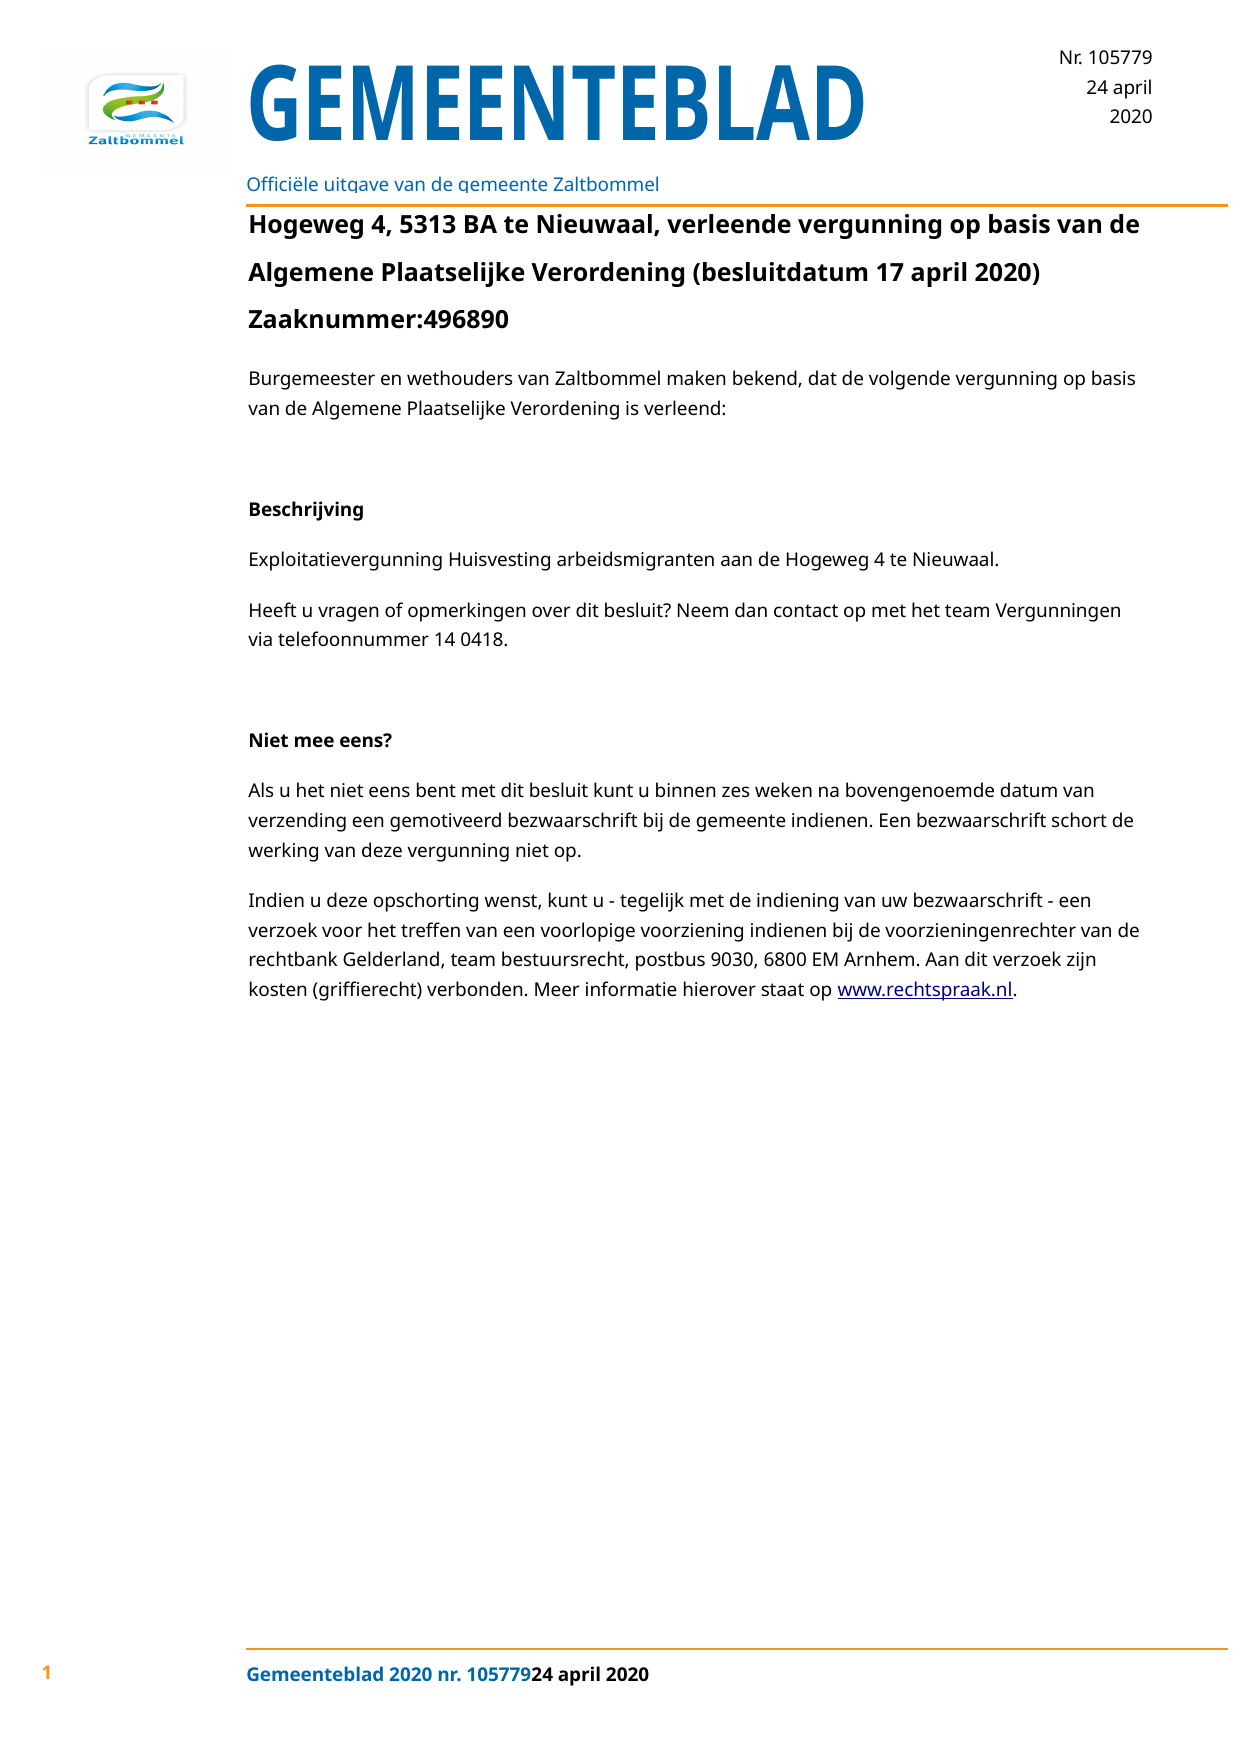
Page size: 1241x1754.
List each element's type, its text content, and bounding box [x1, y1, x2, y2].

text Hogeweg 4, 5313 BA te Nieuwaal, verleende vergunning op basis van de Algemene Plaatselijke Verordening (besluitdatum 17 april 2020) Zaaknummer:496890 [248, 207, 1152, 336]
text Burgemeester en wethouders van Zaltbommel maken bekend, dat de volgende vergunning op basis van de Algemene Plaatselijke Verordening is verleend: [248, 366, 1152, 421]
text Niet mee eens? [248, 727, 1152, 753]
text Als u het niet eens bent met dit besluit kunt u binnen zes weken na bovengenoemde datum van verzending een gemotiveerd bezwaarschrift bij de gemeente indienen. Een bezwaarschrift schort de werking van deze vergunning niet op. [248, 778, 1152, 862]
text Heeft u vragen of opmerkingen over dit besluit? Neem dan contact op met het team Vergunningen via telefoonnummer 14 0418. [248, 597, 1152, 652]
text Exploitatievergunning Huisvesting arbeidsmigranten aan de Hogeweg 4 te Nieuwaal. [248, 546, 1152, 572]
text Indien u deze opschorting wenst, kunt u - tegelijk met de indiening van uw bezwaarschrift - een verzoek voor het treffen van een voorlopige voorziening indienen bij de voorzieningenrechter van de rechtbank Gelderland, team bestuursrecht, postbus 9030, 6800 EM Arnhem. Aan dit verzoek zijn kosten (griffierecht) verbonden. Meer informatie hierover staat op www.rechtspraak.nl. [248, 887, 1152, 1002]
text Beschrijving [248, 496, 1152, 522]
picture [41, 47, 231, 172]
